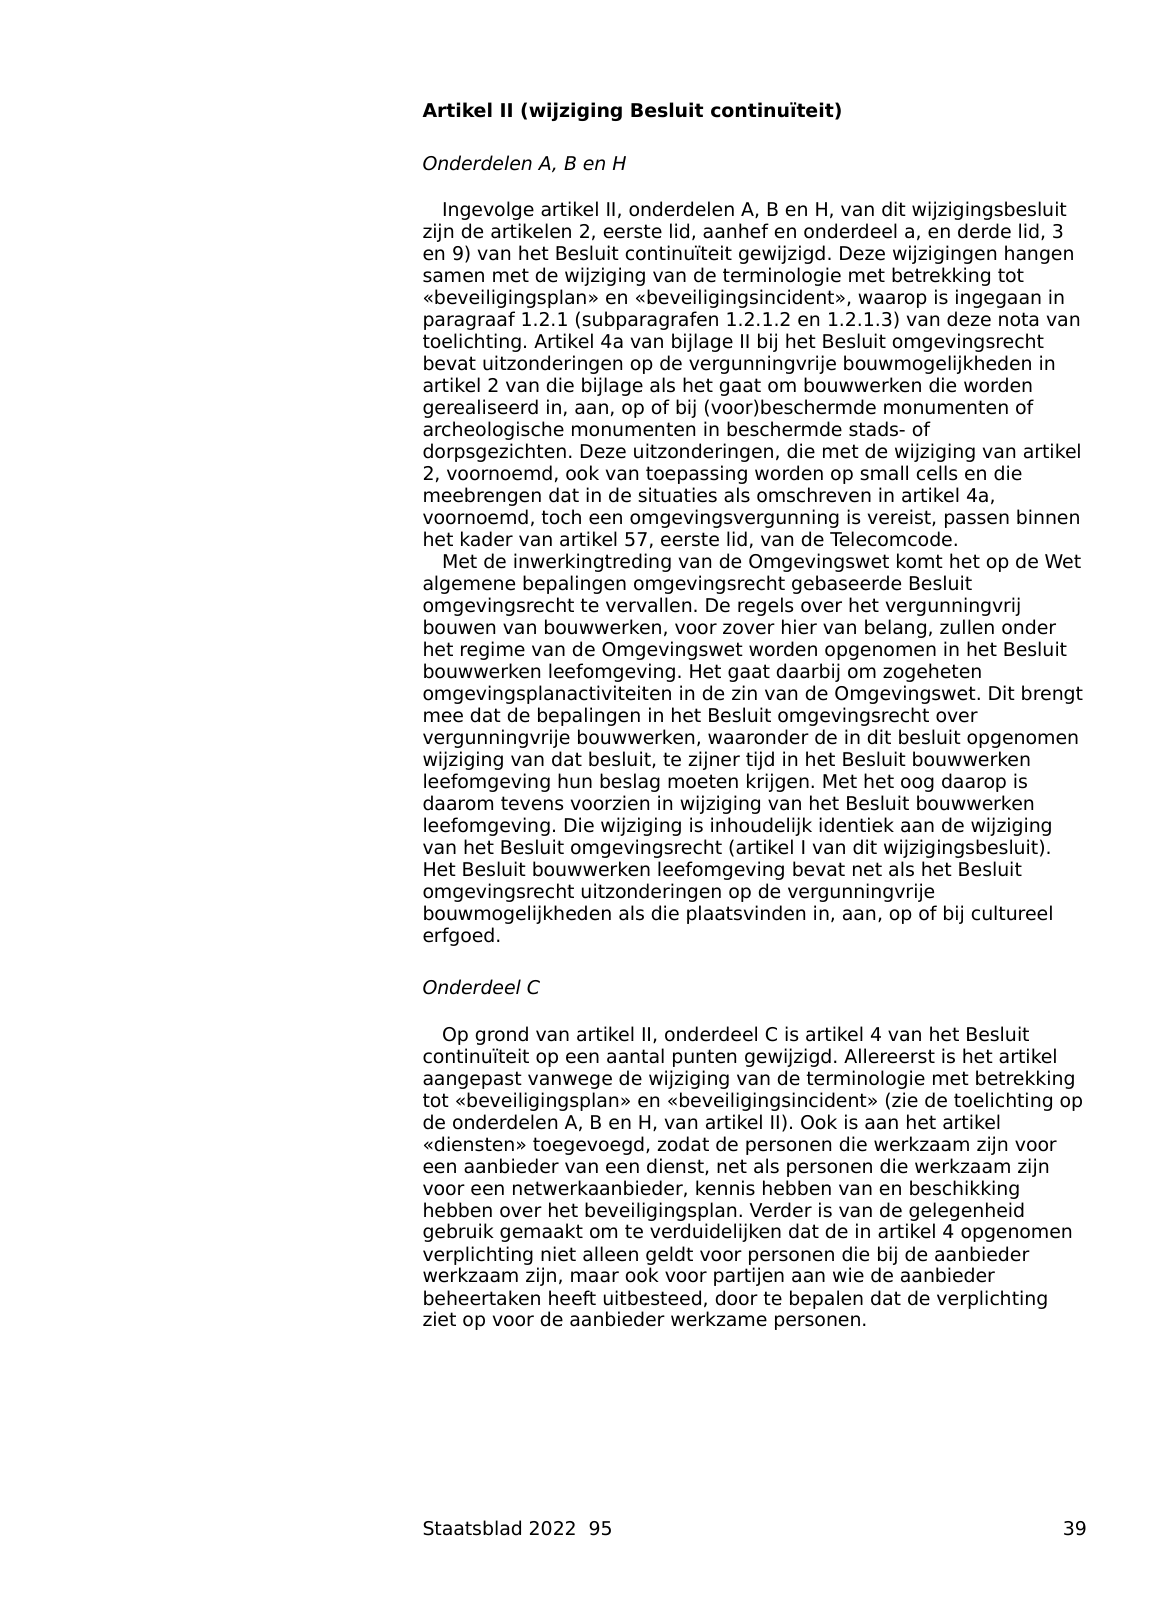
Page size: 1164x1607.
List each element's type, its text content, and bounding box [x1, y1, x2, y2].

text Op grond van artikel II, onderdeel C is artikel 4 van het Besluit continuïteit op een aantal punten gewijzigd. Allereerst is het artikel aangepast vanwege de wijziging van de terminologie met betrekking tot «beveiligingsplan» en «beveiligingsincident» (zie de toelichting op de onderdelen A, B en H, van artikel II). Ook is aan het artikel «diensten» toegevoegd, zodat de personen die werkzaam zijn voor een aanbieder van een dienst, net als personen die werkzaam zijn voor een netwerkaanbieder, kennis hebben van en beschikking hebben over het beveiligingsplan. Verder is van de gelegenheid gebruik gemaakt om te verduidelijken dat de in artikel 4 opgenomen verplichting niet alleen geldt voor personen die bij de aanbieder werkzaam zijn, maar ook voor partijen aan wie de aanbieder beheertaken heeft uitbesteed, door te bepalen dat de verplichting ziet op voor de aanbieder werkzame personen. [422, 1024, 1087, 1331]
subtitle Onderdeel C [422, 977, 1087, 999]
subtitle Onderdelen A, B en H [422, 152, 1087, 174]
text Met de inwerkingtreding van de Omgevingswet komt het op de Wet algemene bepalingen omgevingsrecht gebaseerde Besluit omgevingsrecht te vervallen. De regels over het vergunningvrij bouwen van bouwwerken, voor zover hier van belang, zullen onder het regime van de Omgevingswet worden opgenomen in het Besluit bouwwerken leefomgeving. Het gaat daarbij om zogeheten omgevingsplanactiviteiten in de zin van de Omgevingswet. Dit brengt mee dat de bepalingen in het Besluit omgevingsrecht over vergunningvrije bouwwerken, waaronder de in dit besluit opgenomen wijziging van dat besluit, te zijner tijd in het Besluit bouwwerken leefomgeving hun beslag moeten krijgen. Met het oog daarop is daarom tevens voorzien in wijziging van het Besluit bouwwerken leefomgeving. Die wijziging is inhoudelijk identiek aan de wijziging van het Besluit omgevingsrecht (artikel I van dit wijzigingsbesluit). Het Besluit bouwwerken leefomgeving bevat net als het Besluit omgevingsrecht uitzonderingen op de vergunningvrije bouwmogelijkheden als die plaatsvinden in, aan, op of bij cultureel erfgoed. [422, 551, 1087, 947]
text Ingevolge artikel II, onderdelen A, B en H, van dit wijzigingsbesluit zijn de artikelen 2, eerste lid, aanhef en onderdeel a, en derde lid, 3 en 9) van het Besluit continuïteit gewijzigd. Deze wijzigingen hangen samen met de wijziging van de terminologie met betrekking tot «beveiligingsplan» en «beveiligingsincident», waarop is ingegaan in paragraaf 1.2.1 (subparagrafen 1.2.1.2 en 1.2.1.3) van deze nota van toelichting. Artikel 4a van bijlage II bij het Besluit omgevingsrecht bevat uitzonderingen op de vergunningvrije bouwmogelijkheden in artikel 2 van die bijlage als het gaat om bouwwerken die worden gerealiseerd in, aan, op of bij (voor)beschermde monumenten of archeologische monumenten in beschermde stads- of dorpsgezichten. Deze uitzonderingen, die met de wijziging van artikel 2, voornoemd, ook van toepassing worden op small cells en die meebrengen dat in de situaties als omschreven in artikel 4a, voornoemd, toch een omgevingsvergunning is vereist, passen binnen het kader van artikel 57, eerste lid, van de Telecomcode. [422, 199, 1087, 551]
subtitle Artikel II (wijziging Besluit continuïteit) [422, 100, 1087, 122]
